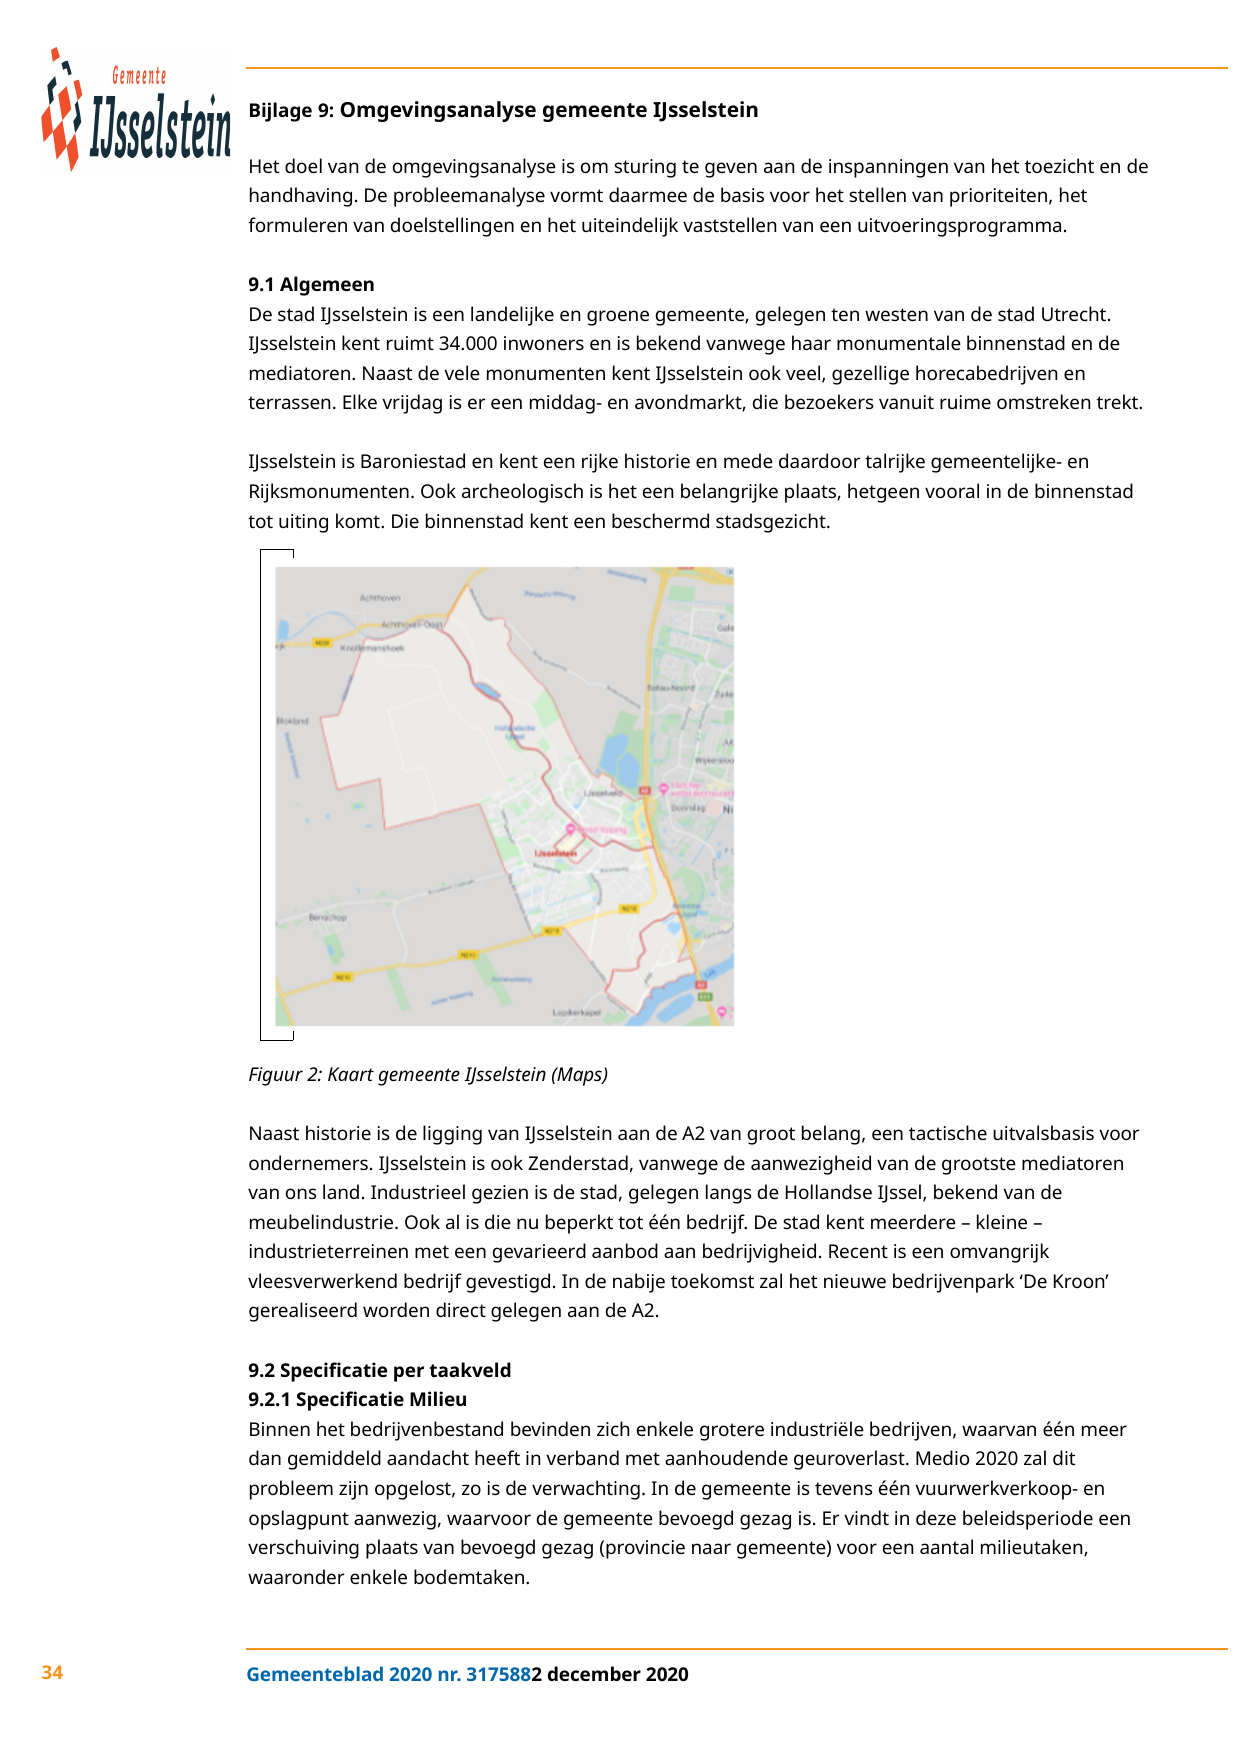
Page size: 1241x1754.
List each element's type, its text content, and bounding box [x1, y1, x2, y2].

text Naast historie is de ligging van IJsselstein aan de A2 van groot belang, een tactische uitvalsbasis voor ondernemers. IJsselstein is ook Zenderstad, vanwege de aanwezigheid van de grootste mediatoren van ons land. Industrieel gezien is de stad, gelegen langs de Hollandse IJssel, bekend van de meubelindustrie. Ook al is die nu beperkt tot één bedrijf. De stad kent meerdere – kleine – industrieterreinen met een gevarieerd aanbod aan bedrijvigheid. Recent is een omvangrijk vleesverwerkend bedrijf gevestigd. In de nabije toekomst zal het nieuwe bedrijvenpark ‘De Kroon’ gerealiseerd worden direct gelegen aan de A2. [248, 1120, 1152, 1323]
picture [268, 558, 742, 1031]
text Binnen het bedrijvenbestand bevinden zich enkele grotere industriële bedrijven, waarvan één meer dan gemiddeld aandacht heeft in verband met aanhoudende geuroverlast. Medio 2020 zal dit probleem zijn opgelost, zo is de verwachting. In de gemeente is tevens één vuurwerkverkoop- en opslagpunt aanwezig, waarvoor de gemeente bevoegd gezag is. Er vindt in deze beleidsperiode een verschuiving plaats van bevoegd gezag (provincie naar gemeente) voor een aantal milieutaken, waaronder enkele bodemtaken. [248, 1416, 1152, 1590]
text Figuur 2: Kaart gemeente IJsselstein (Maps) [248, 1061, 1152, 1087]
text De stad IJsselstein is een landelijke en groene gemeente, gelegen ten westen van de stad Utrecht. IJsselstein kent ruimt 34.000 inwoners en is bekend vanwege haar monumentale binnenstad en de mediatoren. Naast de vele monumenten kent IJsselstein ook veel, gezellige horecabedrijven en terrassen. Elke vrijdag is er een middag- en avondmarkt, die bezoekers vanuit ruime omstreken trekt. [248, 301, 1152, 415]
picture [41, 47, 231, 172]
text IJsselstein is Baroniestad en kent een rijke historie en mede daardoor talrijke gemeentelijke- en Rijksmonumenten. Ook archeologisch is het een belangrijke plaats, hetgeen vooral in de binnenstad tot uiting komt. Die binnenstad kent een beschermd stadsgezicht. [248, 449, 1152, 534]
text Het doel van de omgevingsanalyse is om sturing te geven aan de inspanningen van het toezicht en de handhaving. De probleemanalyse vormt daarmee de basis voor het stellen van prioriteiten, het formuleren van doelstellingen en het uiteindelijk vaststellen van een uitvoeringsprogramma. [248, 153, 1152, 238]
text Bijlage 9: Omgevingsanalyse gemeente IJsselstein [248, 95, 1152, 123]
text 9.2 Specificatie per taakveld [248, 1357, 1152, 1383]
text 9.2.1 Specificatie Milieu [248, 1386, 1152, 1412]
text 9.1 Algemeen [248, 271, 1152, 297]
